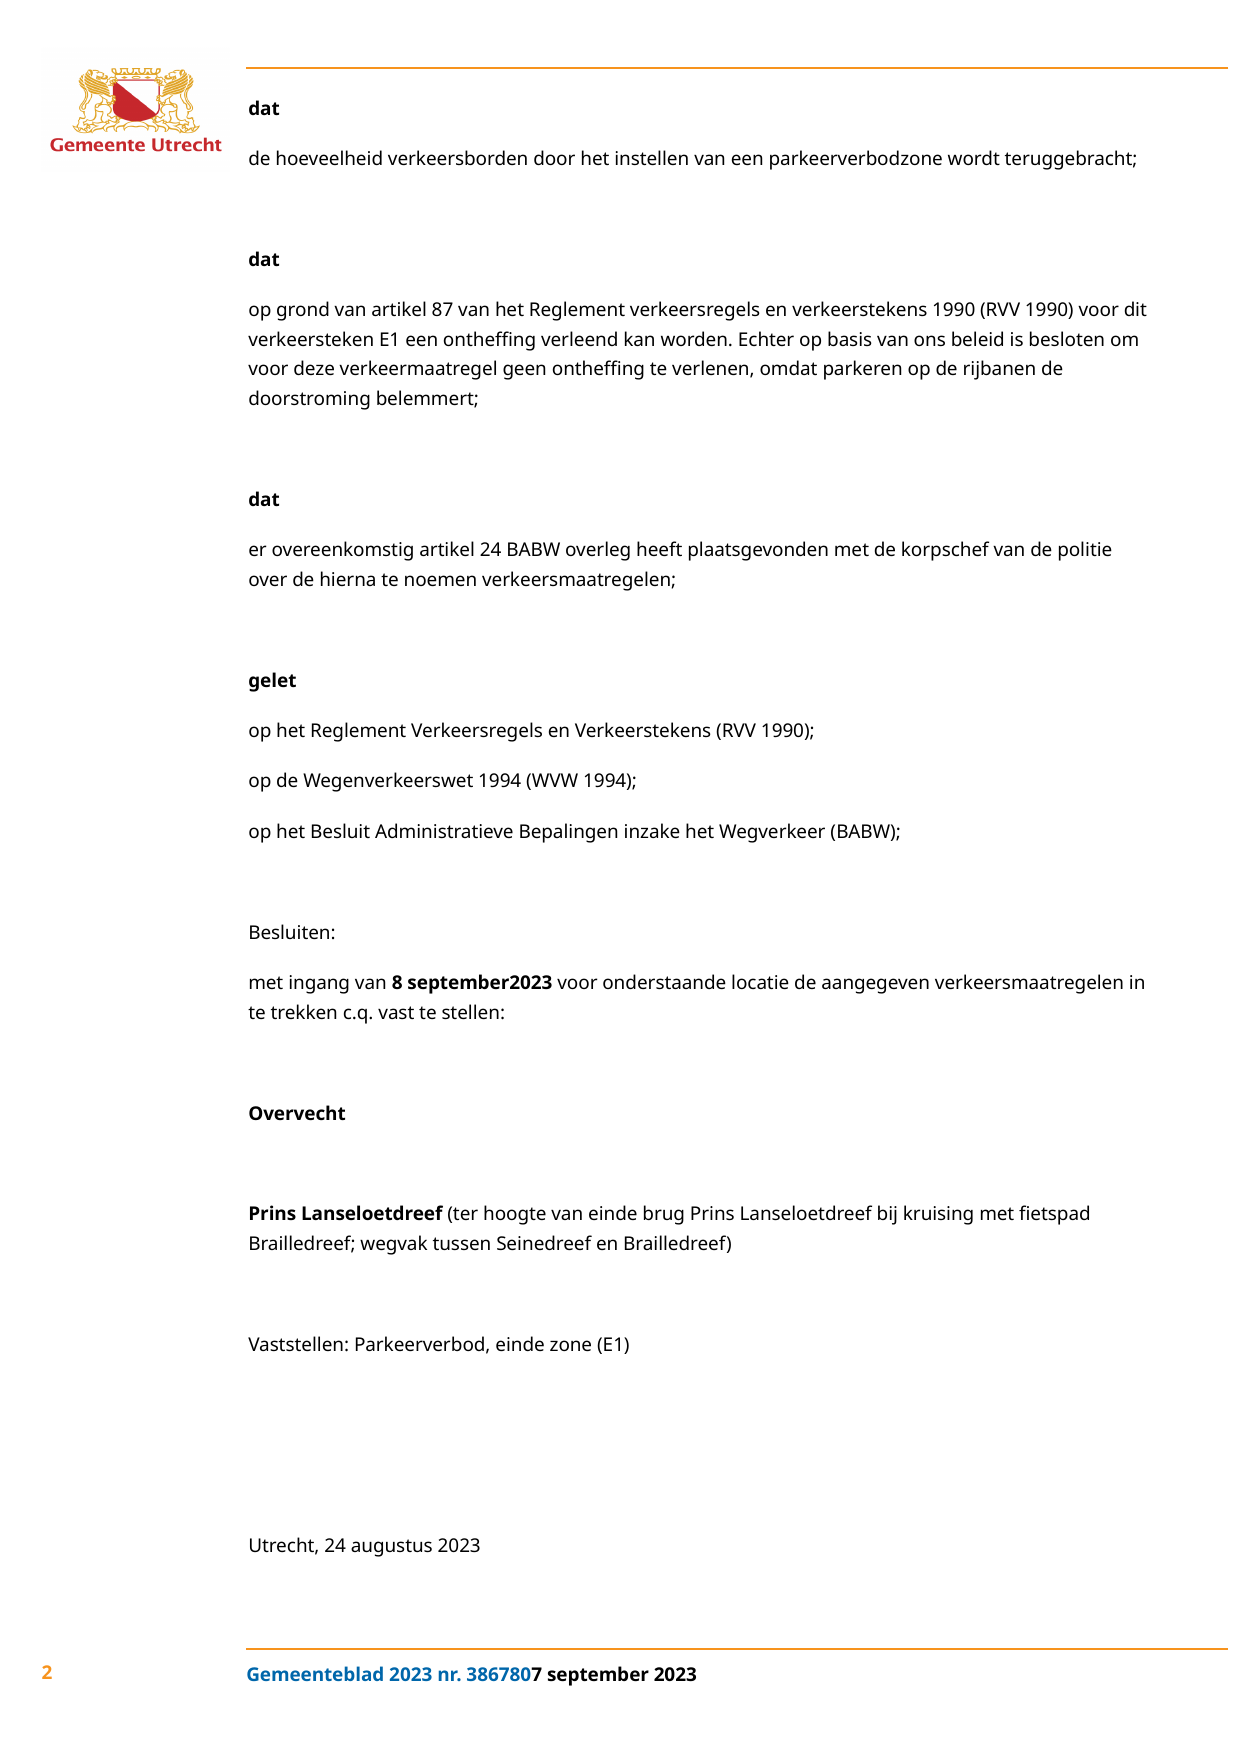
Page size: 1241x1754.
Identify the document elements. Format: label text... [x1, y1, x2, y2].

text Utrecht, 24 augustus 2023 [248, 1533, 1152, 1558]
text Vaststellen: Parkeerverbod, einde zone (E1) [248, 1331, 1152, 1357]
text op de Wegenverkeerswet 1994 (WVW 1994); [248, 768, 1152, 793]
text er overeenkomstig artikel 24 BABW overleg heeft plaatsgevonden met de korpschef van de politie over de hierna te noemen verkeersmaatregelen; [248, 536, 1152, 592]
text Overvecht [248, 1100, 1152, 1126]
text met ingang van 8 september2023 voor onderstaande locatie de aangegeven verkeersmaatregelen in te trekken c.q. vast te stellen: [248, 969, 1152, 1025]
text op grond van artikel 87 van het Reglement verkeersregels en verkeerstekens 1990 (RVV 1990) voor dit verkeersteken E1 een ontheffing verleend kan worden. Echter op basis van ons beleid is besloten om voor deze verkeermaatregel geen ontheffing te verlenen, omdat parkeren op de rijbanen de doorstroming belemmert; [248, 296, 1152, 411]
text gelet [248, 667, 1152, 693]
text de hoeveelheid verkeersborden door het instellen van een parkeerverbodzone wordt teruggebracht; [248, 145, 1152, 171]
picture [41, 47, 231, 172]
text Prins Lanseloetdreef (ter hoogte van einde brug Prins Lanseloetdreef bij kruising met fietspad Brailledreef; wegvak tussen Seinedreef en Brailledreef) [248, 1201, 1152, 1256]
text dat [248, 246, 1152, 272]
text Besluiten: [248, 919, 1152, 945]
text dat [248, 486, 1152, 512]
text dat [248, 95, 1152, 121]
text op het Besluit Administratieve Bepalingen inzake het Wegverkeer (BABW); [248, 818, 1152, 844]
text op het Reglement Verkeersregels en Verkeerstekens (RVV 1990); [248, 717, 1152, 743]
